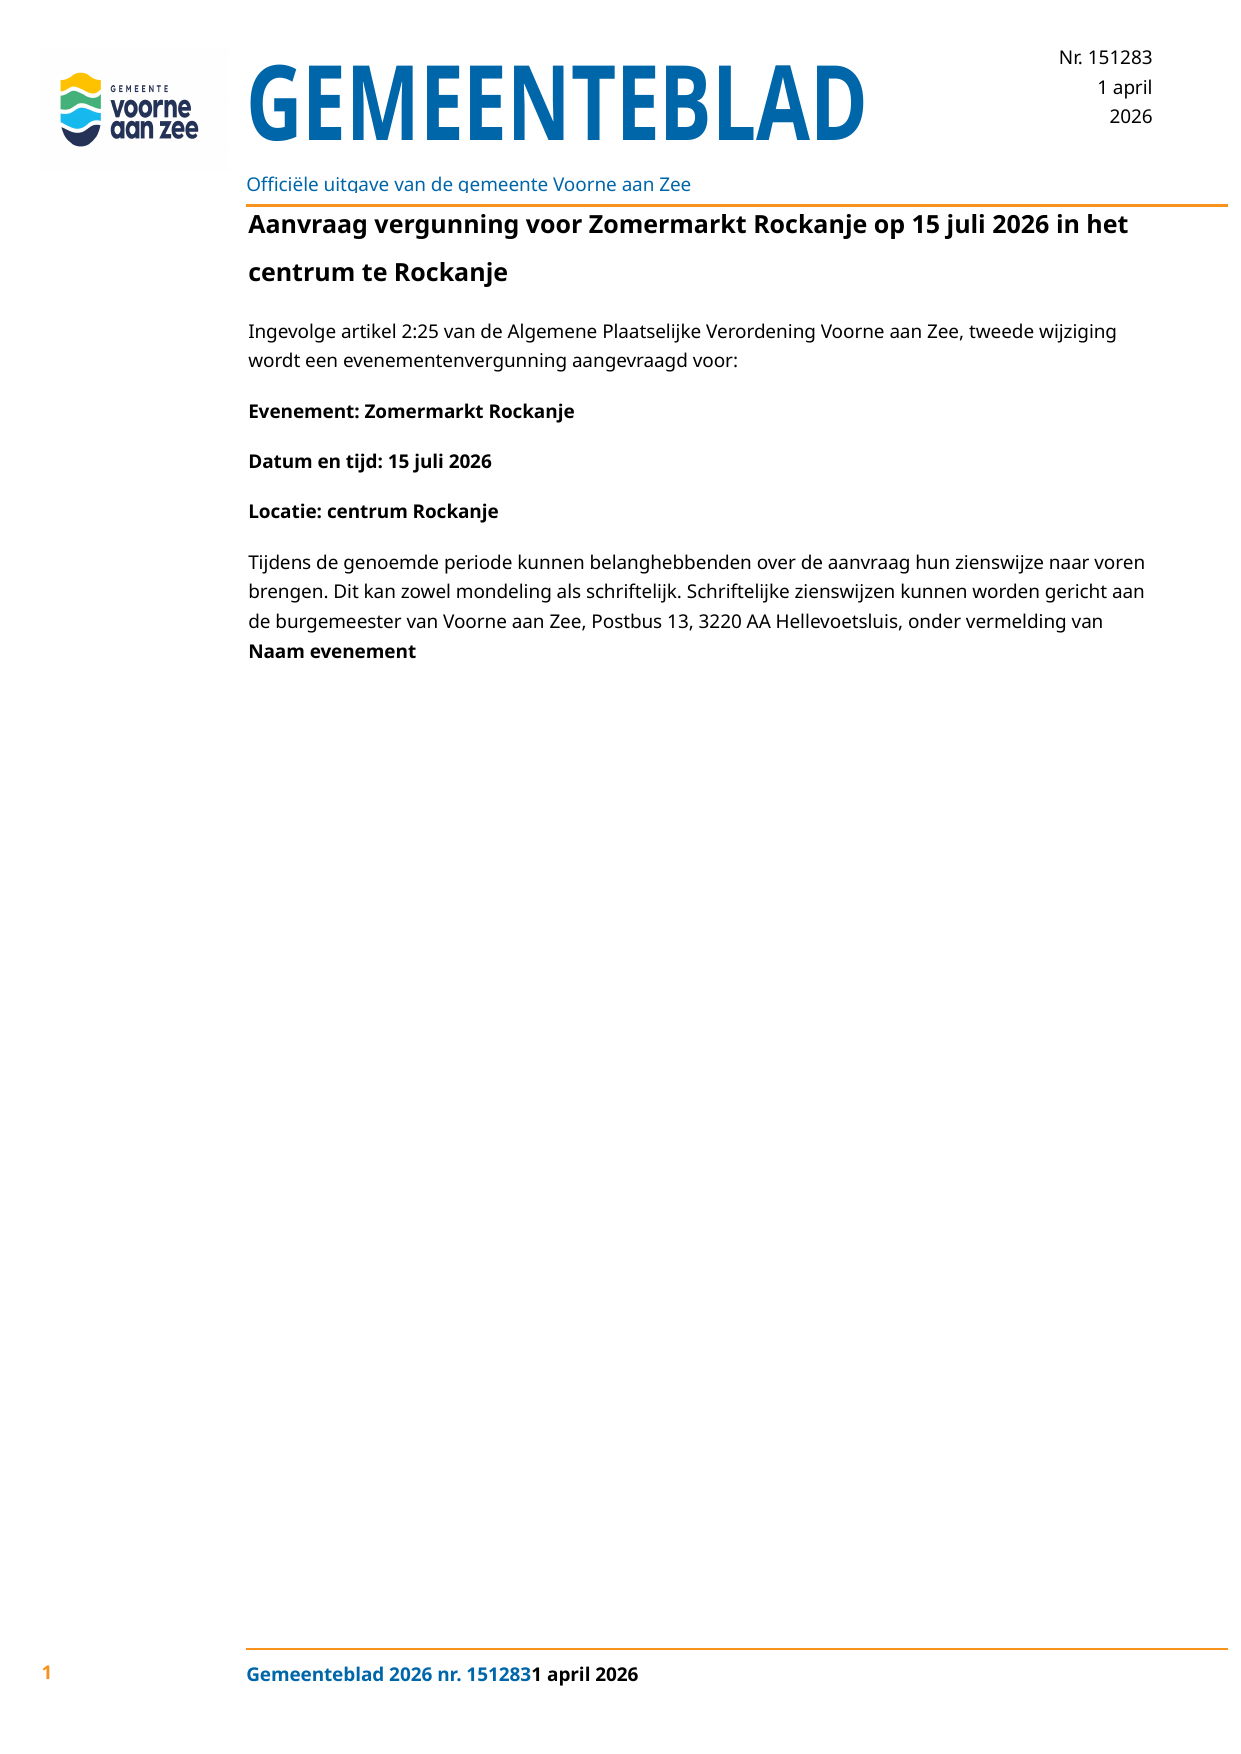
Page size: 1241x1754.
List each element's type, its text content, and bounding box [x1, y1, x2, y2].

text Aanvraag vergunning voor Zomermarkt Rockanje op 15 juli 2026 in het centrum te Rockanje [248, 207, 1152, 288]
picture [41, 47, 231, 172]
text Tijdens de genoemde periode kunnen belanghebbenden over de aanvraag hun zienswijze naar voren brengen. Dit kan zowel mondeling als schriftelijk. Schriftelijke zienswijzen kunnen worden gericht aan de burgemeester van Voorne aan Zee, Postbus 13, 3220 AA Hellevoetsluis, onder vermelding van Naam evenement [248, 549, 1152, 664]
text Ingevolge artikel 2:25 van de Algemene Plaatselijke Verordening Voorne aan Zee, tweede wijziging wordt een evenementenvergunning aangevraagd voor: [248, 318, 1152, 373]
text Locatie: centrum Rockanje [248, 499, 1152, 524]
text Datum en tijd: 15 juli 2026 [248, 448, 1152, 474]
text Evenement: Zomermarkt Rockanje [248, 398, 1152, 424]
